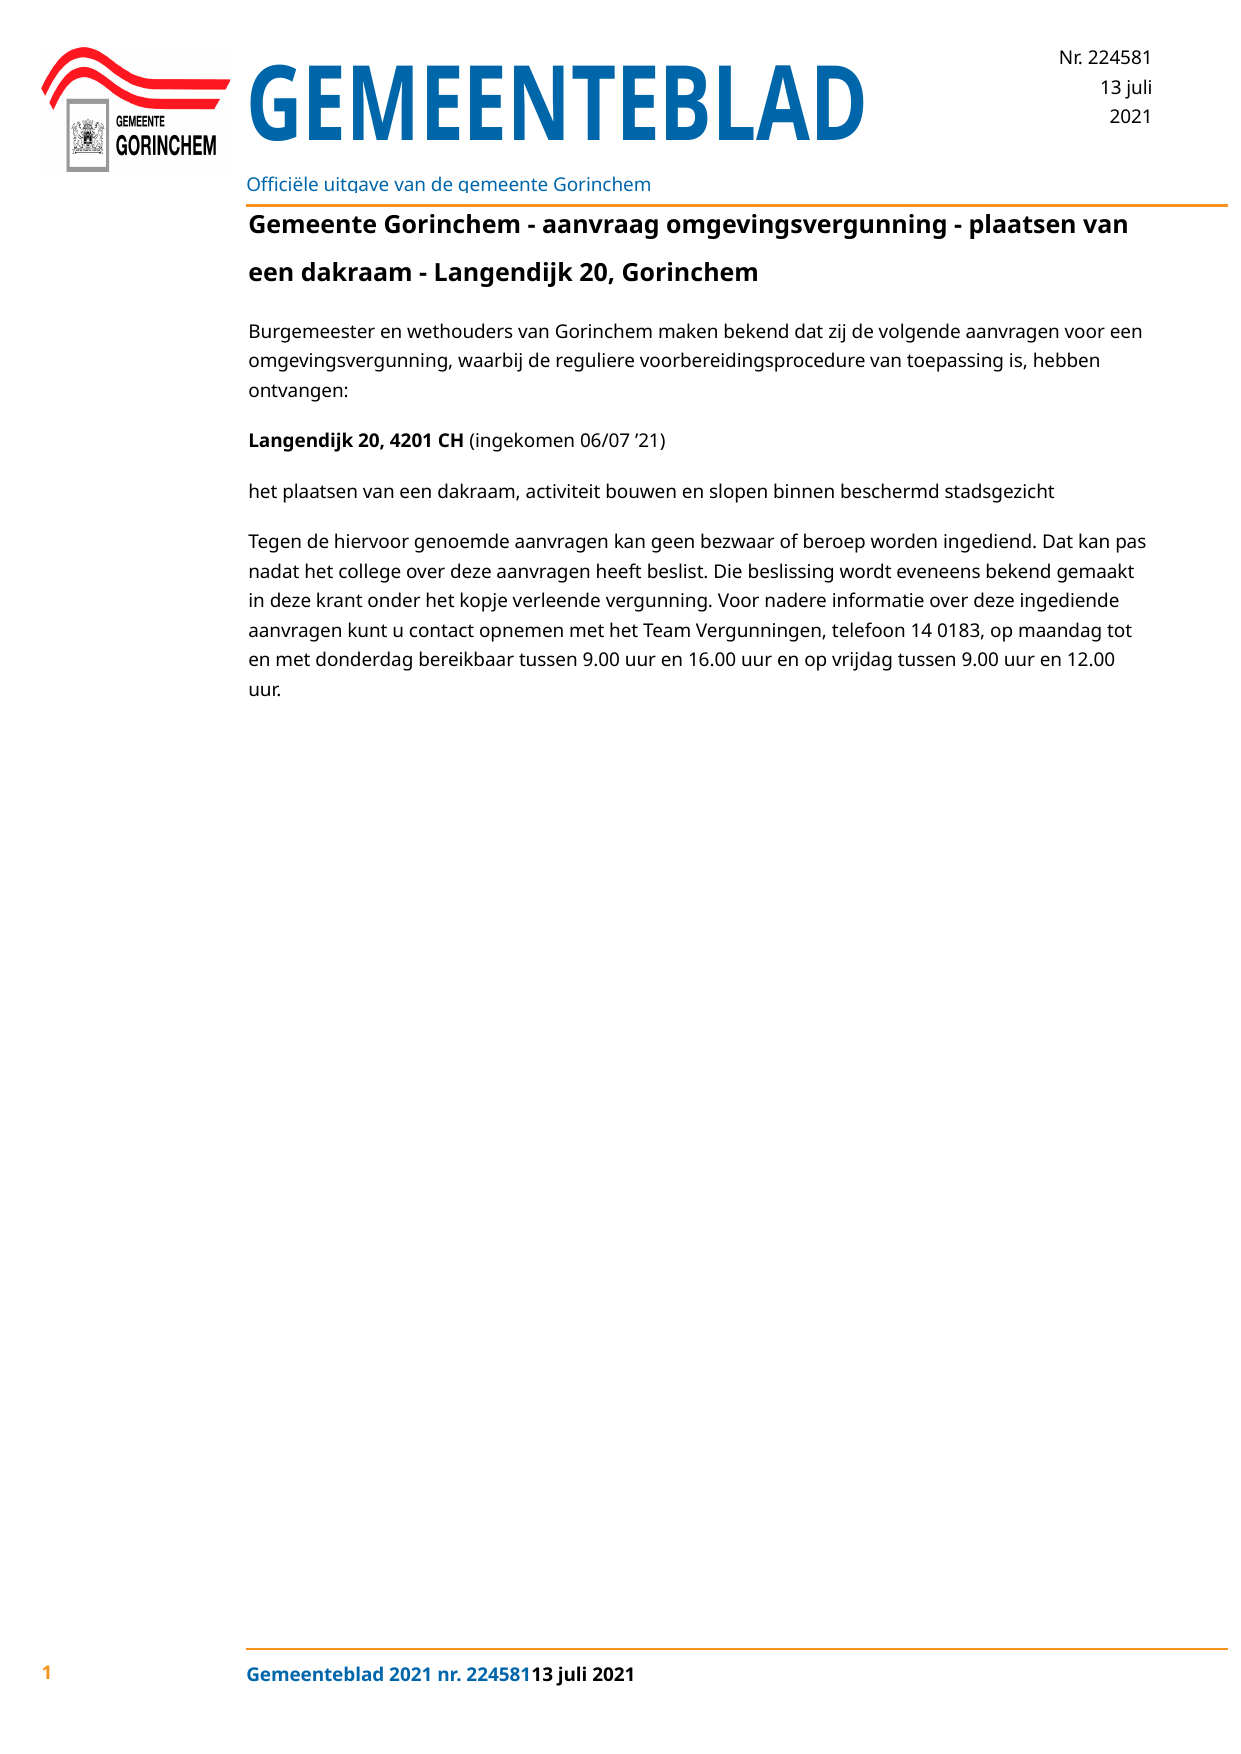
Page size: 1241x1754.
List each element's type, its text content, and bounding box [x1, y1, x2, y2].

text Gemeente Gorinchem - aanvraag omgevingsvergunning - plaatsen van een dakraam - Langendijk 20, Gorinchem [248, 207, 1152, 288]
text Langendijk 20, 4201 CH (ingekomen 06/07 ’21) [248, 427, 1152, 453]
text Tegen de hiervoor genoemde aanvragen kan geen bezwaar of beroep worden ingediend. Dat kan pas nadat het college over deze aanvragen heeft beslist. Die beslissing wordt eveneens bekend gemaakt in deze krant onder het kopje verleende vergunning. Voor nadere informatie over deze ingediende aanvragen kunt u contact opnemen met het Team Vergunningen, telefoon 14 0183, op maandag tot en met donderdag bereikbaar tussen 9.00 uur en 16.00 uur en op vrijdag tussen 9.00 uur en 12.00 uur. [248, 528, 1152, 702]
text Burgemeester en wethouders van Gorinchem maken bekend dat zij de volgende aanvragen voor een omgevingsvergunning, waarbij de reguliere voorbereidingsprocedure van toepassing is, hebben ontvangen: [248, 318, 1152, 403]
text het plaatsen van een dakraam, activiteit bouwen en slopen binnen beschermd stadsgezicht [248, 478, 1152, 504]
picture [41, 47, 231, 172]
